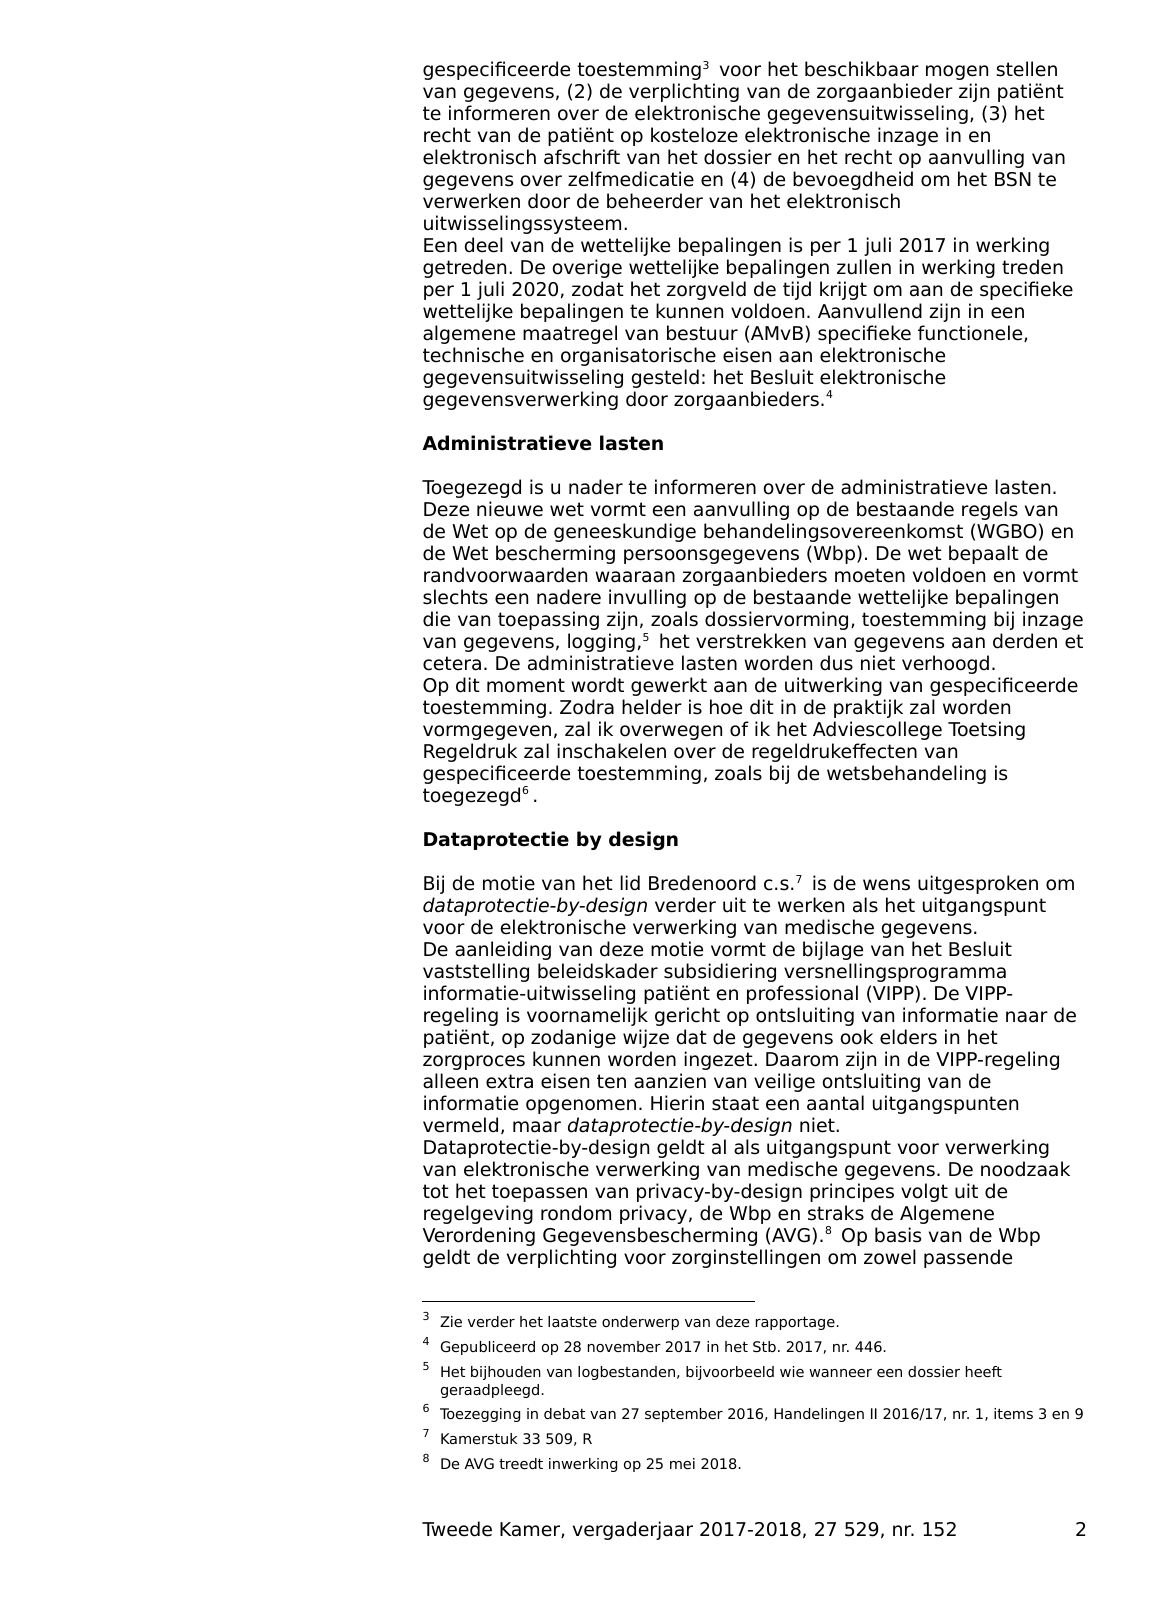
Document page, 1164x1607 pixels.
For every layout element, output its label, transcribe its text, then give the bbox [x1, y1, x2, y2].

text Gepubliceerd op 28 november 2017 in het Stb. 2017, nr. 446. [422, 1335, 1087, 1357]
text Een deel van de wettelijke bepalingen is per 1 juli 2017 in werking getreden. De overige wettelijke bepalingen zullen in werking treden per 1 juli 2020, zodat het zorgveld de tijd krijgt om aan de specifieke wettelijke bepalingen te kunnen voldoen. Aanvullend zijn in een algemene maatregel van bestuur (AMvB) specifieke functionele, technische en organisatorische eisen aan elektronische gegevensuitwisseling gesteld: het Besluit elektronische gegevensverwerking door zorgaanbieders. [422, 235, 1087, 411]
text De aanleiding van deze motie vormt de bijlage van het Besluit vaststelling beleidskader subsidiering versnellingsprogramma informatie-uitwisseling patiënt en professional (VIPP). De VIPP-regeling is voornamelijk gericht op ontsluiting van informatie naar de patiënt, op zodanige wijze dat de gegevens ook elders in het zorgproces kunnen worden ingezet. Daarom zijn in de VIPP-regeling alleen extra eisen ten aanzien van veilige ontsluiting van de informatie opgenomen. Hierin staat een aantal uitgangspunten vermeld, maar dataprotectie-by-design niet. [422, 939, 1087, 1137]
text Bij de motie van het lid Bredenoord c.s. is de wens uitgesproken om dataprotectie-by-design verder uit te werken als het uitgangspunt voor de elektronische verwerking van medische gegevens. [422, 873, 1087, 939]
text Dataprotectie-by-design geldt al als uitgangspunt voor verwerking van elektronische verwerking van medische gegevens. De noodzaak tot het toepassen van privacy-by-design principes volgt uit de regelgeving rondom privacy, de Wbp en straks de Algemene Verordening Gegevensbescherming (AVG). Op basis van de Wbp geldt de verplichting voor zorginstellingen om zowel passende [422, 1137, 1087, 1269]
text Toezegging in debat van 27 september 2016, Handelingen II 2016/17, nr. 1, items 3 en 9 [422, 1402, 1087, 1424]
text Deze nieuwe wet vormt een aanvulling op de bestaande regels van de Wet op de geneeskundige behandelingsovereenkomst (WGBO) en de Wet bescherming persoonsgegevens (Wbp). De wet bepaalt de randvoorwaarden waaraan zorgaanbieders moeten voldoen en vormt slechts een nadere invulling op de bestaande wettelijke bepalingen die van toepassing zijn, zoals dossiervorming, toestemming bij inzage van gegevens, logging, het verstrekken van gegevens aan derden et cetera. De administratieve lasten worden dus niet verhoogd. [422, 499, 1087, 675]
text Op dit moment wordt gewerkt aan de uitwerking van gespecificeerde toestemming. Zodra helder is hoe dit in de praktijk zal worden vormgegeven, zal ik overwegen of ik het Adviescollege Toetsing Regeldruk zal inschakelen over de regeldrukeffecten van gespecificeerde toestemming, zoals bij de wetsbehandeling is toegezegd. [422, 675, 1087, 807]
subtitle Administratieve lasten [422, 433, 1087, 455]
text gespecificeerde toestemming voor het beschikbaar mogen stellen van gegevens, (2) de verplichting van de zorgaanbieder zijn patiënt te informeren over de elektronische gegevensuitwisseling, (3) het recht van de patiënt op kosteloze elektronische inzage in en elektronisch afschrift van het dossier en het recht op aanvulling van gegevens over zelfmedicatie en (4) de bevoegdheid om het BSN te verwerken door de beheerder van het elektronisch uitwisselingssysteem. [422, 59, 1087, 235]
text Toegezegd is u nader te informeren over de administratieve lasten. [422, 477, 1087, 499]
text De AVG treedt inwerking op 25 mei 2018. [422, 1452, 1087, 1474]
subtitle Dataprotectie by design [422, 829, 1087, 851]
text Kamerstuk 33 509, R [422, 1427, 1087, 1449]
text Het bijhouden van logbestanden, bijvoorbeeld wie wanneer een dossier heeft geraadpleegd. [422, 1360, 1087, 1399]
text Zie verder het laatste onderwerp van deze rapportage. [422, 1310, 1087, 1332]
